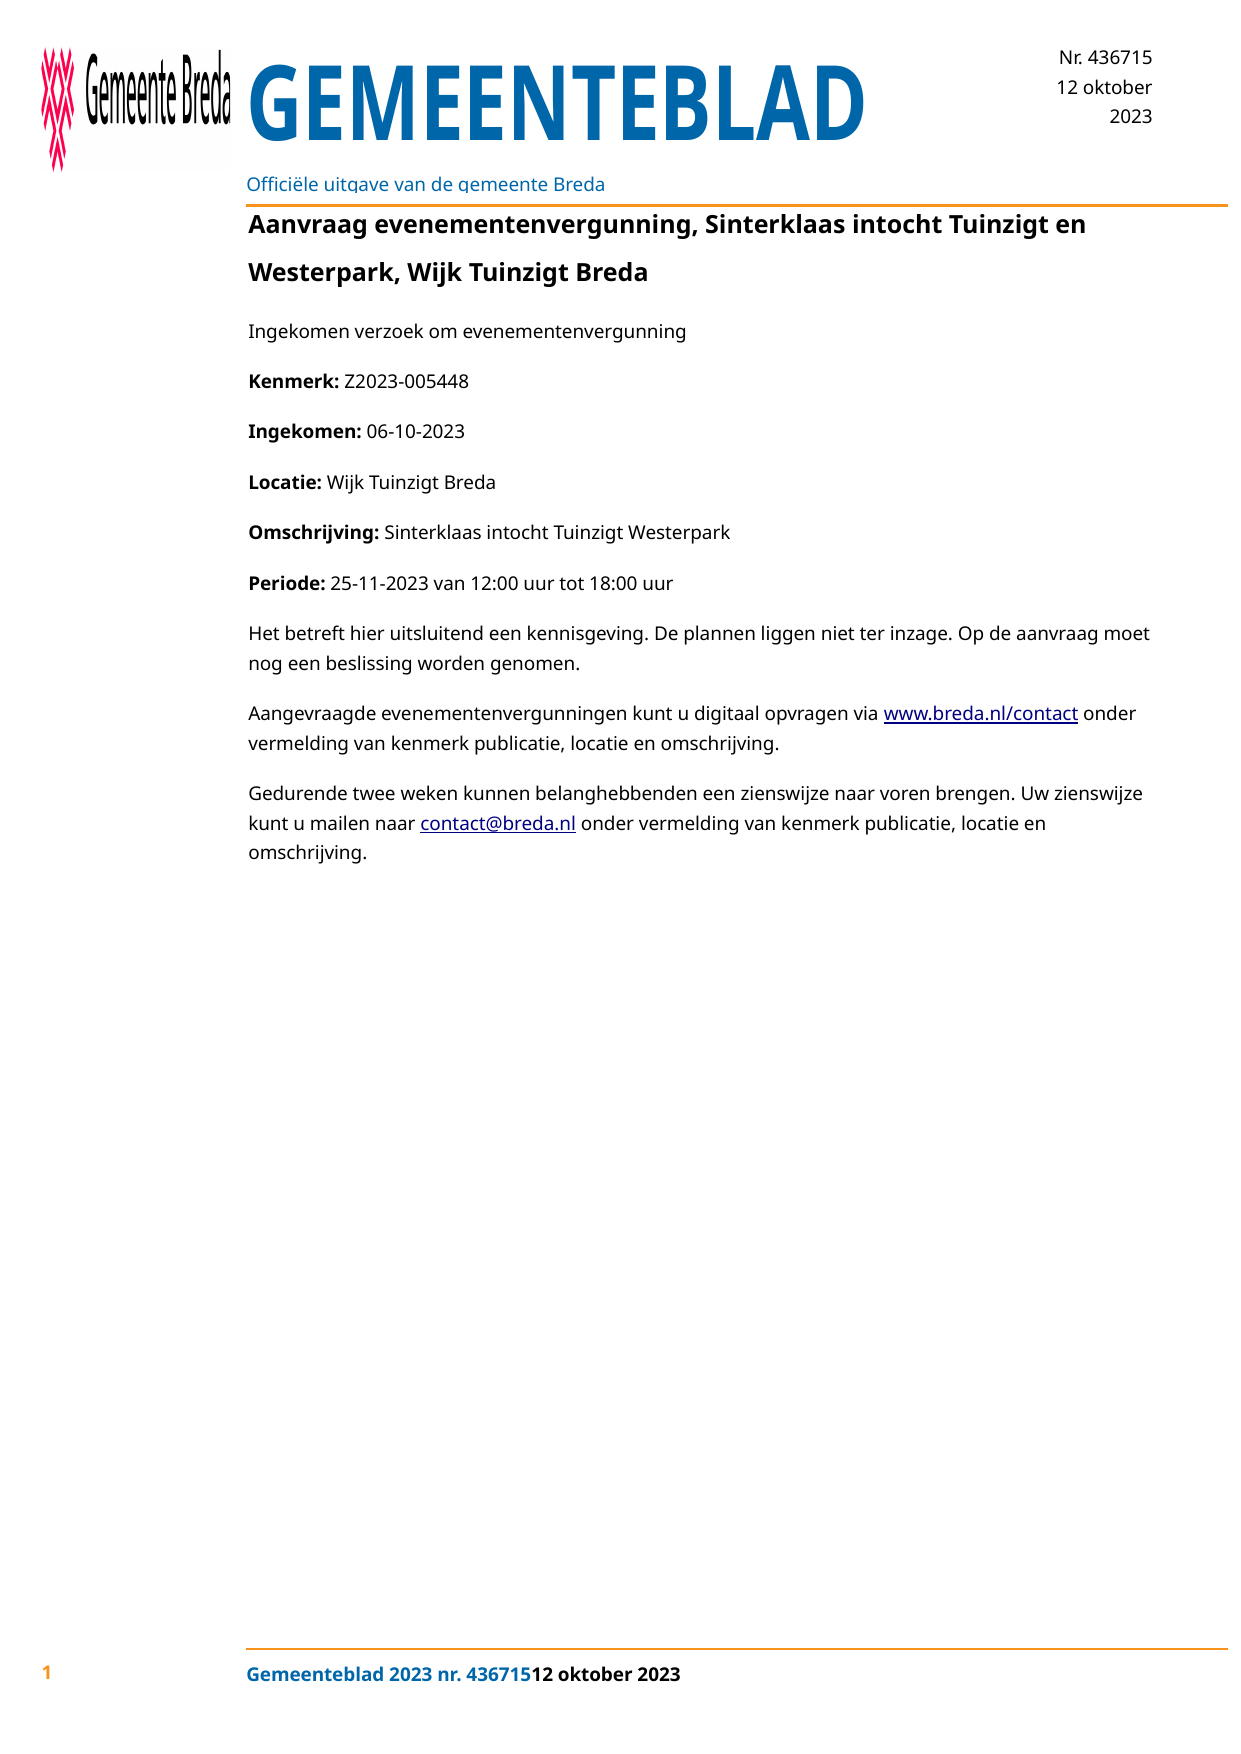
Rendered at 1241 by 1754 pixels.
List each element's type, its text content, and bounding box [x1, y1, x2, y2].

text Ingekomen: 06-10-2023 [248, 419, 1152, 444]
text Kenmerk: Z2023-005448 [248, 368, 1152, 394]
text Aanvraag evenementenvergunning, Sinterklaas intocht Tuinzigt en Westerpark, Wijk Tuinzigt Breda [248, 207, 1152, 288]
text Omschrijving: Sinterklaas intocht Tuinzigt Westerpark [248, 519, 1152, 545]
picture [41, 47, 231, 172]
text Het betreft hier uitsluitend een kennisgeving. De plannen liggen niet ter inzage. Op de aanvraag moet nog een beslissing worden genomen. [248, 620, 1152, 676]
text Periode: 25-11-2023 van 12:00 uur tot 18:00 uur [248, 570, 1152, 596]
text Aangevraagde evenementenvergunningen kunt u digitaal opvragen via www.breda.nl/contact onder vermelding van kenmerk publicatie, locatie en omschrijving. [248, 700, 1152, 756]
text Gedurende twee weken kunnen belanghebbenden een zienswijze naar voren brengen. Uw zienswijze kunt u mailen naar contact@breda.nl onder vermelding van kenmerk publicatie, locatie en omschrijving. [248, 780, 1152, 865]
text Ingekomen verzoek om evenementenvergunning [248, 318, 1152, 344]
text Locatie: Wijk Tuinzigt Breda [248, 469, 1152, 495]
